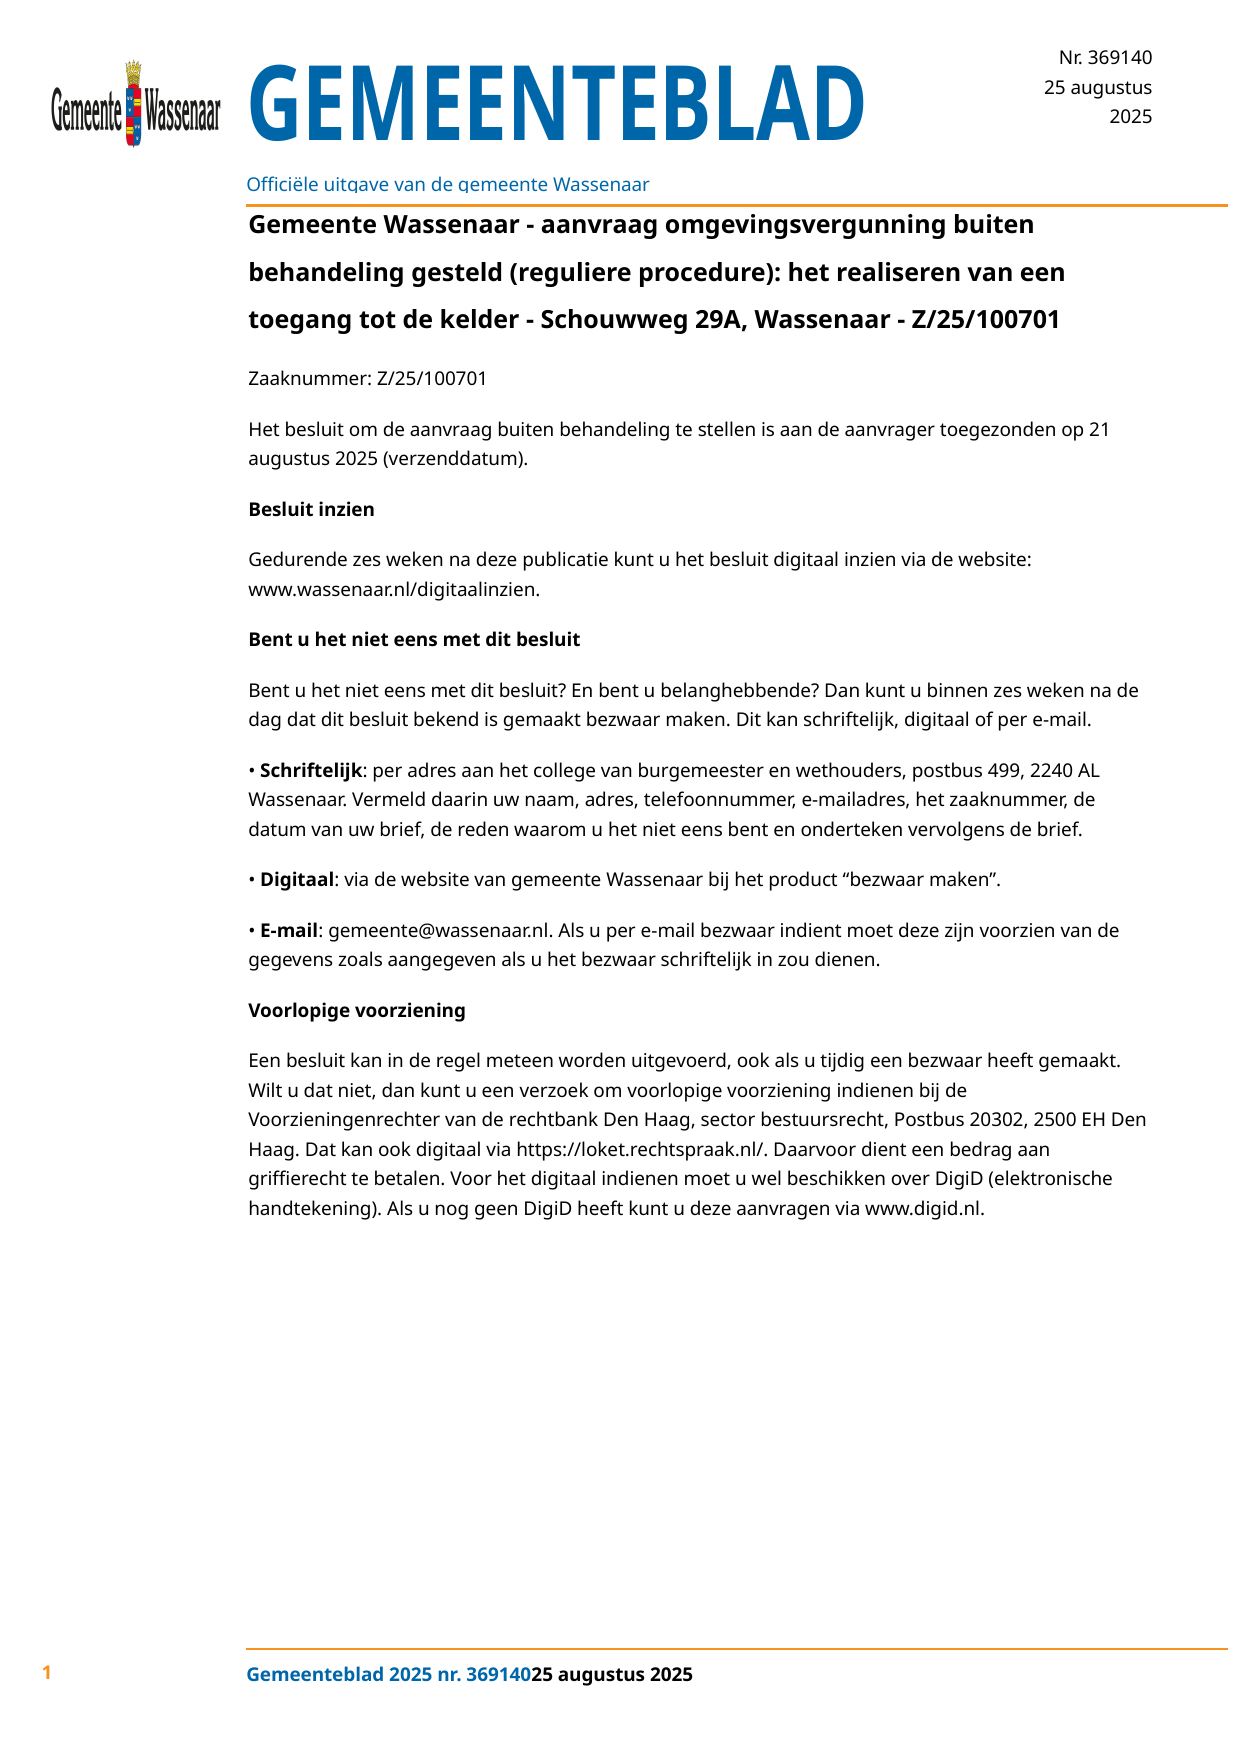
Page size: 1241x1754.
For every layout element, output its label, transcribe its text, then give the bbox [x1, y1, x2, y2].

text Gemeente Wassenaar - aanvraag omgevingsvergunning buiten behandeling gesteld (reguliere procedure): het realiseren van een toegang tot de kelder - Schouwweg 29A, Wassenaar - Z/25/100701 [248, 207, 1152, 336]
text Zaaknummer: Z/25/100701 [248, 366, 1152, 391]
text • E-mail: gemeente@wassenaar.nl. Als u per e-mail bezwaar indient moet deze zijn voorzien van de gegevens zoals aangegeven als u het bezwaar schriftelijk in zou dienen. [248, 917, 1152, 972]
text • Digitaal: via de website van gemeente Wassenaar bij het product “bezwaar maken”. [248, 866, 1152, 892]
text Voorlopige voorziening [248, 997, 1152, 1022]
text Bent u het niet eens met dit besluit? En bent u belanghebbende? Dan kunt u binnen zes weken na de dag dat dit besluit bekend is gemaakt bezwaar maken. Dit kan schriftelijk, digitaal of per e-mail. [248, 677, 1152, 732]
text Het besluit om de aanvraag buiten behandeling te stellen is aan de aanvrager toegezonden op 21 augustus 2025 (verzenddatum). [248, 416, 1152, 471]
text • Schriftelijk: per adres aan het college van burgemeester en wethouders, postbus 499, 2240 AL Wassenaar. Vermeld daarin uw naam, adres, telefoonnummer, e-mailadres, het zaaknummer, de datum van uw brief, de reden waarom u het niet eens bent en onderteken vervolgens de brief. [248, 757, 1152, 842]
text Gedurende zes weken na deze publicatie kunt u het besluit digitaal inzien via de website: www.wassenaar.nl/digitaalinzien. [248, 546, 1152, 602]
text Besluit inzien [248, 496, 1152, 522]
text Bent u het niet eens met dit besluit [248, 626, 1152, 652]
picture [41, 47, 231, 172]
text Een besluit kan in de regel meteen worden uitgevoerd, ook als u tijdig een bezwaar heeft gemaakt. Wilt u dat niet, dan kunt u een verzoek om voorlopige voorziening indienen bij de Voorzieningenrechter van de rechtbank Den Haag, sector bestuursrecht, Postbus 20302, 2500 EH Den Haag. Dat kan ook digitaal via https://loket.rechtspraak.nl/. Daarvoor dient een bedrag aan griffierecht te betalen. Voor het digitaal indienen moet u wel beschikken over DigiD (elektronische handtekening). Als u nog geen DigiD heeft kunt u deze aanvragen via www.digid.nl. [248, 1047, 1152, 1221]
